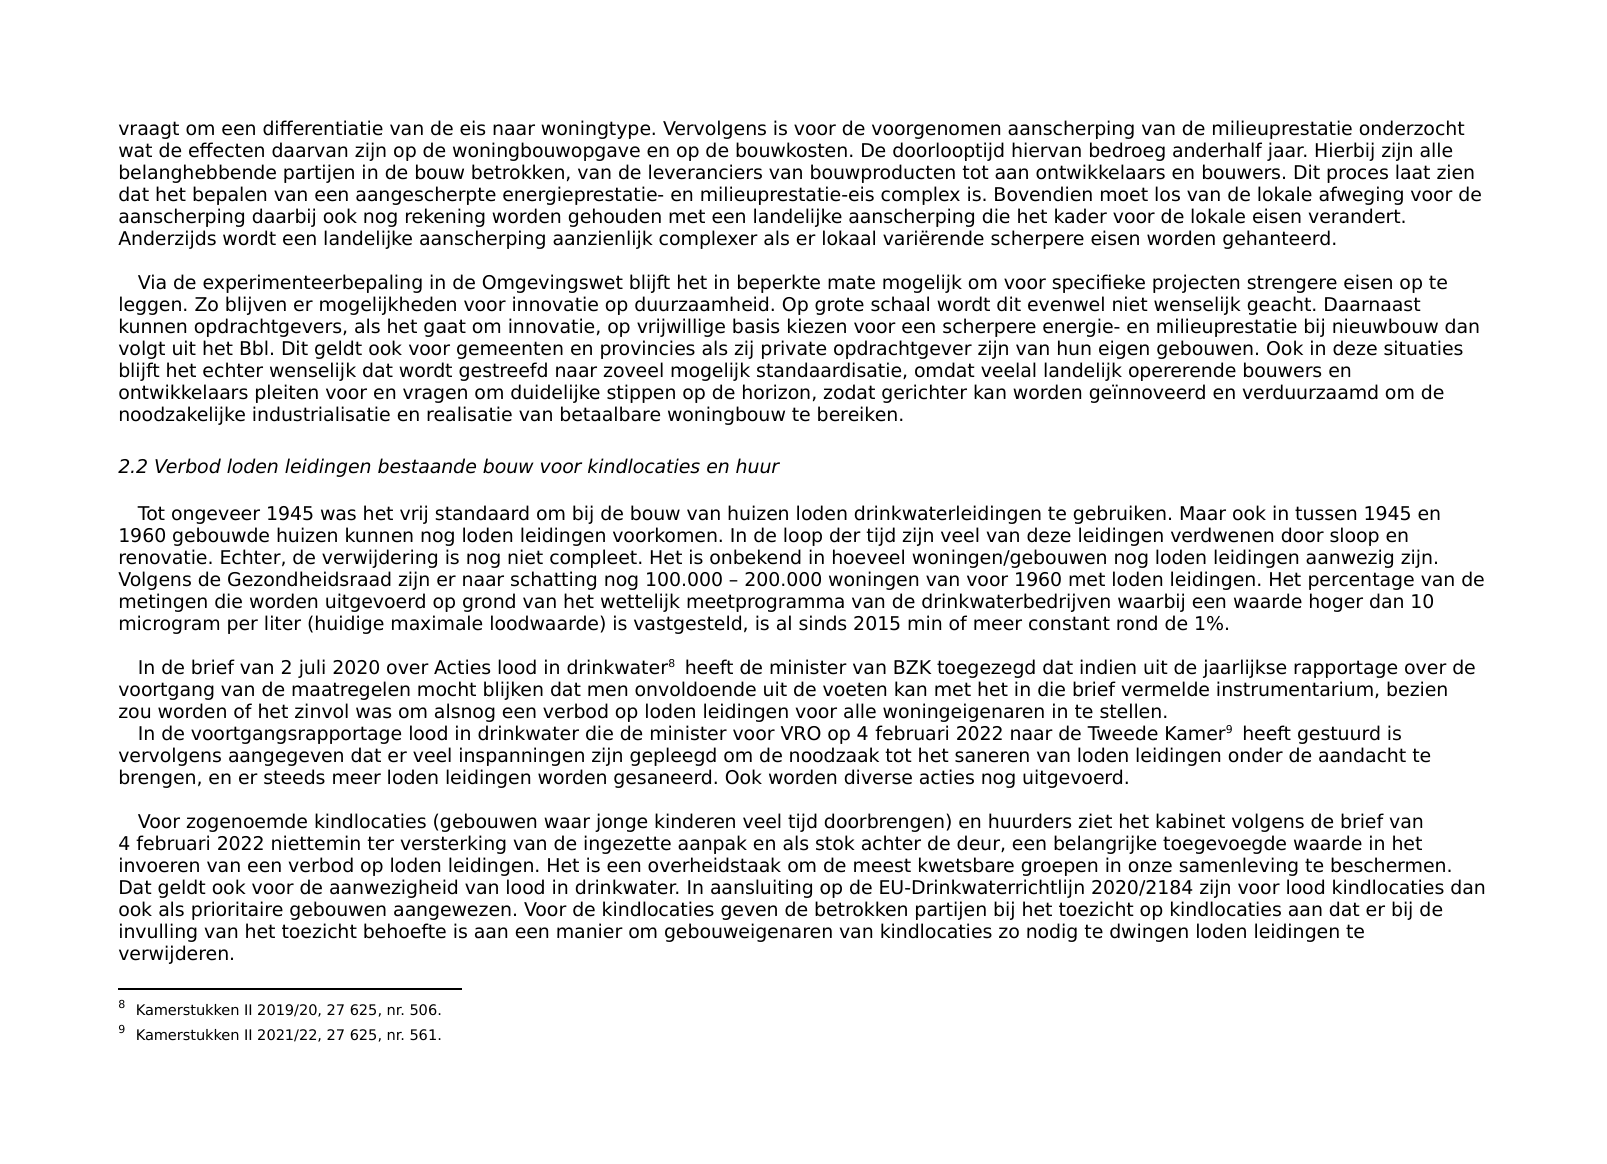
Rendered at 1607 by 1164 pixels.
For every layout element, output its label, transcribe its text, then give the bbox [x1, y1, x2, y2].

text Kamerstukken II 2019/20, 27 625, nr. 506. [118, 998, 1488, 1020]
text Via de experimenteerbepaling in de Omgevingswet blijft het in beperkte mate mogelijk om voor specifieke projecten strengere eisen op te leggen. Zo blijven er mogelijkheden voor innovatie op duurzaamheid. Op grote schaal wordt dit evenwel niet wenselijk geacht. Daarnaast kunnen opdrachtgevers, als het gaat om innovatie, op vrijwillige basis kiezen voor een scherpere energie- en milieuprestatie bij nieuwbouw dan volgt uit het Bbl. Dit geldt ook voor gemeenten en provincies als zij private opdrachtgever zijn van hun eigen gebouwen. Ook in deze situaties blijft het echter wenselijk dat wordt gestreefd naar zoveel mogelijk standaardisatie, omdat veelal landelijk opererende bouwers en ontwikkelaars pleiten voor en vragen om duidelijke stippen op de horizon, zodat gerichter kan worden geïnnoveerd en verduurzaamd om de noodzakelijke industrialisatie en realisatie van betaalbare woningbouw te bereiken. [118, 272, 1488, 426]
text In de voortgangsrapportage lood in drinkwater die de minister voor VRO op 4 februari 2022 naar de Tweede Kamer heeft gestuurd is vervolgens aangegeven dat er veel inspanningen zijn gepleegd om de noodzaak tot het saneren van loden leidingen onder de aandacht te brengen, en er steeds meer loden leidingen worden gesaneerd. Ook worden diverse acties nog uitgevoerd. [118, 723, 1488, 789]
text In de brief van 2 juli 2020 over Acties lood in drinkwater heeft de minister van BZK toegezegd dat indien uit de jaarlijkse rapportage over de voortgang van de maatregelen mocht blijken dat men onvoldoende uit de voeten kan met het in die brief vermelde instrumentarium, bezien zou worden of het zinvol was om alsnog een verbod op loden leidingen voor alle woningeigenaren in te stellen. [118, 657, 1488, 723]
subtitle 2.2 Verbod loden leidingen bestaande bouw voor kindlocaties en huur [118, 456, 1488, 478]
text Voor zogenoemde kindlocaties (gebouwen waar jonge kinderen veel tijd doorbrengen) en huurders ziet het kabinet volgens de brief van 4 februari 2022 niettemin ter versterking van de ingezette aanpak en als stok achter de deur, een belangrijke toegevoegde waarde in het invoeren van een verbod op loden leidingen. Het is een overheidstaak om de meest kwetsbare groepen in onze samenleving te beschermen. Dat geldt ook voor de aanwezigheid van lood in drinkwater. In aansluiting op de EU-Drinkwaterrichtlijn 2020/2184 zijn voor lood kindlocaties dan ook als prioritaire gebouwen aangewezen. Voor de kindlocaties geven de betrokken partijen bij het toezicht op kindlocaties aan dat er bij de invulling van het toezicht behoefte is aan een manier om gebouweigenaren van kindlocaties zo nodig te dwingen loden leidingen te verwijderen. [118, 811, 1488, 965]
text Kamerstukken II 2021/22, 27 625, nr. 561. [118, 1023, 1488, 1045]
text Tot ongeveer 1945 was het vrij standaard om bij de bouw van huizen loden drinkwaterleidingen te gebruiken. Maar ook in tussen 1945 en 1960 gebouwde huizen kunnen nog loden leidingen voorkomen. In de loop der tijd zijn veel van deze leidingen verdwenen door sloop en renovatie. Echter, de verwijdering is nog niet compleet. Het is onbekend in hoeveel woningen/gebouwen nog loden leidingen aanwezig zijn. Volgens de Gezondheidsraad zijn er naar schatting nog 100.000 – 200.000 woningen van voor 1960 met loden leidingen. Het percentage van de metingen die worden uitgevoerd op grond van het wettelijk meetprogramma van de drinkwaterbedrijven waarbij een waarde hoger dan 10 microgram per liter (huidige maximale loodwaarde) is vastgesteld, is al sinds 2015 min of meer constant rond de 1%. [118, 503, 1488, 635]
text vraagt om een differentiatie van de eis naar woningtype. Vervolgens is voor de voorgenomen aanscherping van de milieuprestatie onderzocht wat de effecten daarvan zijn op de woningbouwopgave en op de bouwkosten. De doorlooptijd hiervan bedroeg anderhalf jaar. Hierbij zijn alle belanghebbende partijen in de bouw betrokken, van de leveranciers van bouwproducten tot aan ontwikkelaars en bouwers. Dit proces laat zien dat het bepalen van een aangescherpte energieprestatie- en milieuprestatie-eis complex is. Bovendien moet los van de lokale afweging voor de aanscherping daarbij ook nog rekening worden gehouden met een landelijke aanscherping die het kader voor de lokale eisen verandert. Anderzijds wordt een landelijke aanscherping aanzienlijk complexer als er lokaal variërende scherpere eisen worden gehanteerd. [118, 118, 1488, 250]
